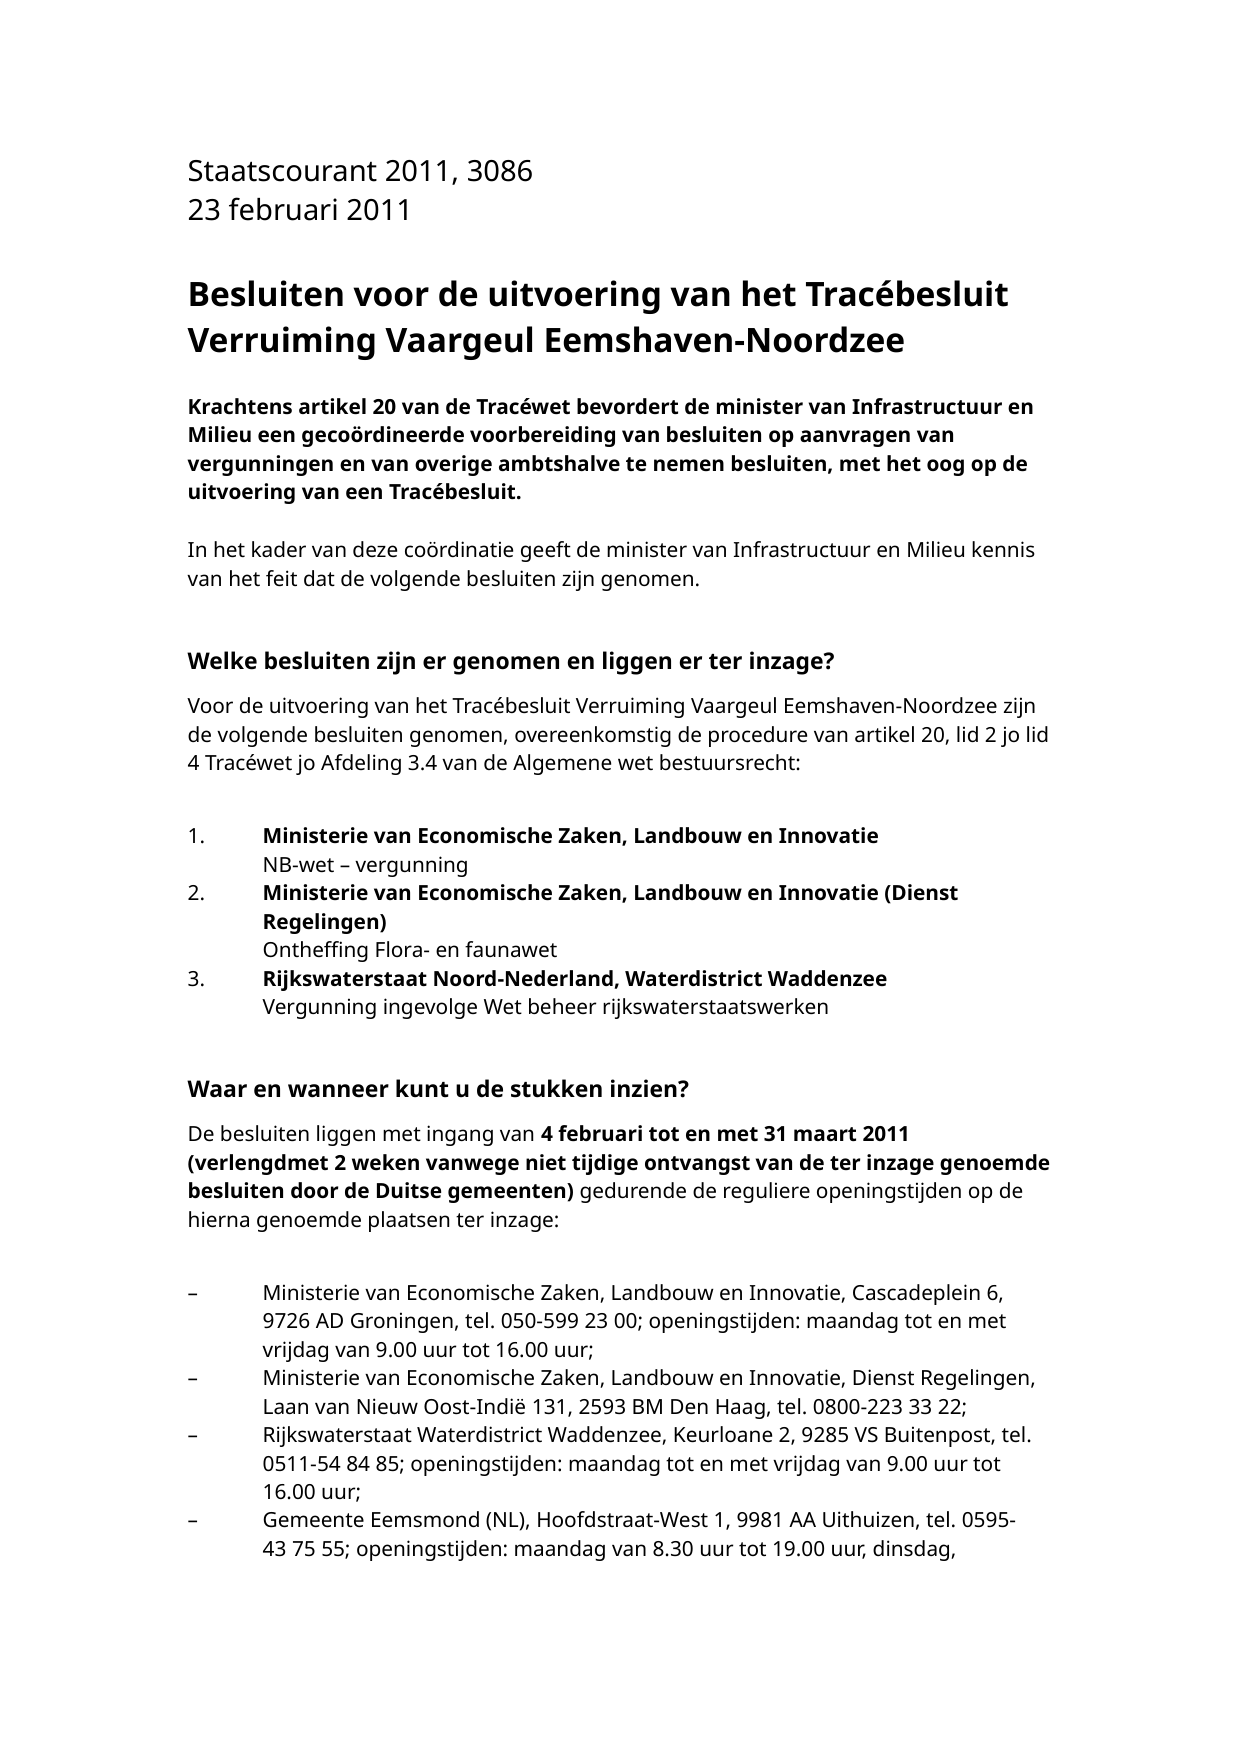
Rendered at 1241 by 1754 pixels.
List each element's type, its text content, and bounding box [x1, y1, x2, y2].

list Ministerie van Economische Zaken, Landbouw en Innovatie (Dienst Regelingen) [187, 878, 1053, 935]
subtitle Waar en wanneer kunt u de stukken inzien? [187, 1073, 1053, 1104]
text 23 februari 2011 [187, 190, 1053, 229]
subtitle Besluiten voor de uitvoering van het Tracébesluit Verruiming Vaargeul Eemshaven-Noordzee [187, 271, 1053, 362]
list Ministerie van Economische Zaken, Landbouw en Innovatie [187, 822, 1053, 850]
list Rijkswaterstaat Noord-Nederland, Waterdistrict Waddenzee [187, 964, 1053, 992]
text Krachtens artikel 20 van de Tracéwet bevordert de minister van Infrastructuur en Milieu een gecoördineerde voorbereiding van besluiten op aanvragen van vergunningen en van overige ambtshalve te nemen besluiten, met het oog op de uitvoering van een Tracébesluit. [187, 392, 1053, 506]
list Ministerie van Economische Zaken, Landbouw en Innovatie, Cascadeplein 6, 9726 AD Groningen, tel. 050-599 23 00; openingstijden: maandag tot en met vrijdag van 9.00 uur tot 16.00 uur; [187, 1278, 1053, 1363]
list Vergunning ingevolge Wet beheer rijkswaterstaatswerken [187, 992, 1053, 1021]
list Rijkswaterstaat Waterdistrict Waddenzee, Keurloane 2, 9285 VS Buitenpost, tel. 0511-54 84 85; openingstijden: maandag tot en met vrijdag van 9.00 uur tot 16.00 uur; [187, 1420, 1053, 1506]
list NB-wet – vergunning [187, 850, 1053, 878]
text Staatscourant 2011, 3086 [187, 150, 1053, 190]
list Gemeente Eemsmond (NL), Hoofdstraat-West 1, 9981 AA Uithuizen, tel. 0595-43 75 55; openingstijden: maandag van 8.30 uur tot 19.00 uur, dinsdag, [187, 1506, 1053, 1562]
subtitle Welke besluiten zijn er genomen en liggen er ter inzage? [187, 645, 1053, 676]
text De besluiten liggen met ingang van 4 februari tot en met 31 maart 2011 (verlengdmet 2 weken vanwege niet tijdige ontvangst van de ter inzage genoemde besluiten door de Duitse gemeenten) gedurende de reguliere openingstijden op de hierna genoemde plaatsen ter inzage: [187, 1119, 1053, 1233]
text Voor de uitvoering van het Tracébesluit Verruiming Vaargeul Eemshaven-Noordzee zijn de volgende besluiten genomen, overeenkomstig de procedure van artikel 20, lid 2 jo lid 4 Tracéwet jo Afdeling 3.4 van de Algemene wet bestuursrecht: [187, 691, 1053, 777]
text In het kader van deze coördinatie geeft de minister van Infrastructuur en Milieu kennis van het feit dat de volgende besluiten zijn genomen. [187, 536, 1053, 592]
list Ontheffing Flora- en faunawet [187, 935, 1053, 964]
list Ministerie van Economische Zaken, Landbouw en Innovatie, Dienst Regelingen, Laan van Nieuw Oost-Indië 131, 2593 BM Den Haag, tel. 0800-223 33 22; [187, 1363, 1053, 1420]
